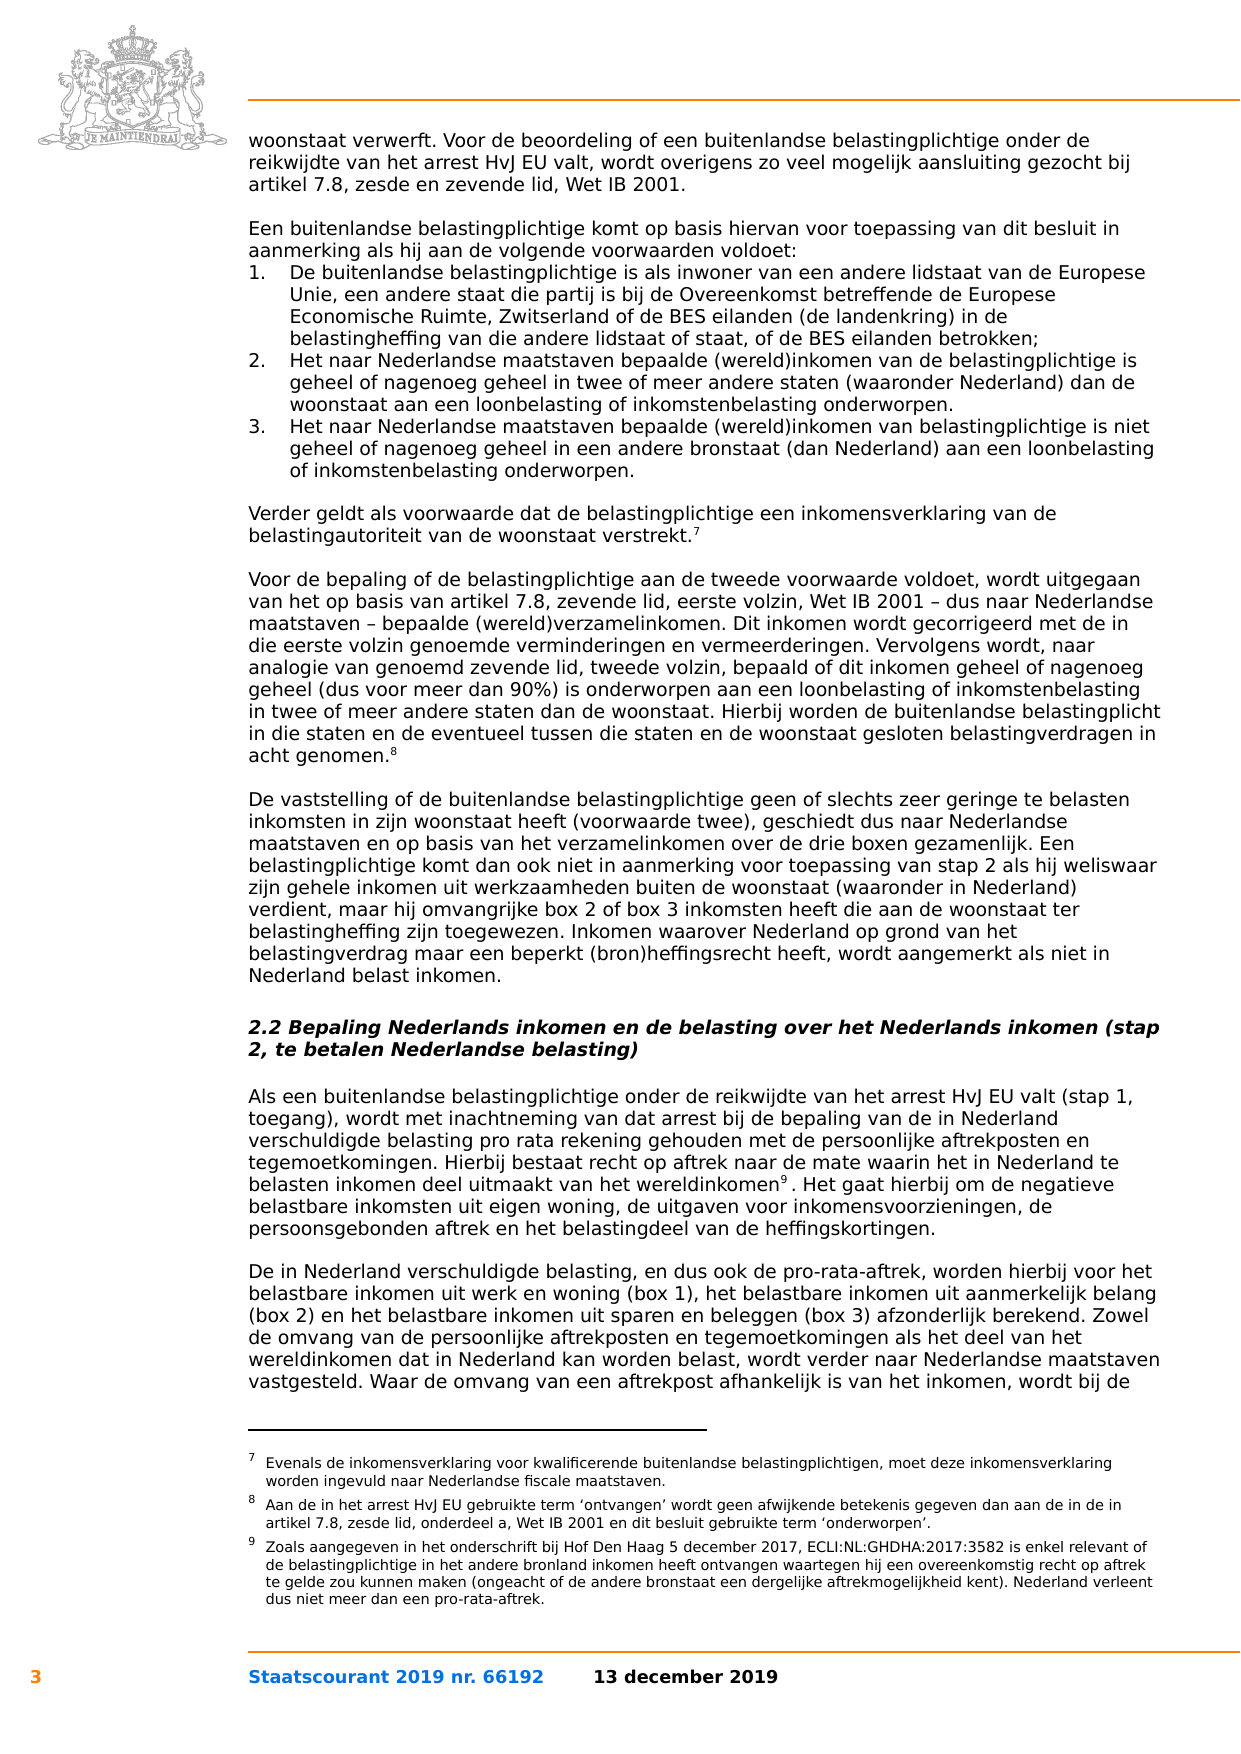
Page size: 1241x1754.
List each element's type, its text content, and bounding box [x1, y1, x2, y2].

picture [38, 25, 227, 150]
text 1. De buitenlandse belastingplichtige is als inwoner van een andere lidstaat van de Europese Unie, een andere staat die partij is bij de Overeenkomst betreffende de Europese Economische Ruimte, Zwitserland of de BES eilanden (de landenkring) in de belastingheffing van die andere lidstaat of staat, of de BES eilanden betrokken; [248, 262, 1163, 349]
text woonstaat verwerft. Voor de beoordeling of een buitenlandse belastingplichtige onder de reikwijdte van het arrest HvJ EU valt, wordt overigens zo veel mogelijk aansluiting gezocht bij artikel 7.8, zesde en zevende lid, Wet IB 2001. [248, 130, 1163, 196]
text Als een buitenlandse belastingplichtige onder de reikwijdte van het arrest HvJ EU valt (stap 1, toegang), wordt met inachtneming van dat arrest bij de bepaling van de in Nederland verschuldigde belasting pro rata rekening gehouden met de persoonlijke aftrekposten en tegemoetkomingen. Hierbij bestaat recht op aftrek naar de mate waarin het in Nederland te belasten inkomen deel uitmaakt van het wereldinkomen. Het gaat hierbij om de negatieve belastbare inkomsten uit eigen woning, de uitgaven voor inkomensvoorzieningen, de persoonsgebonden aftrek en het belastingdeel van de heffingskortingen. [248, 1086, 1163, 1239]
text Verder geldt als voorwaarde dat de belastingplichtige een inkomensverklaring van de belastingautoriteit van de woonstaat verstrekt. [248, 503, 1163, 547]
text Aan de in het arrest HvJ EU gebruikte term ‘ontvangen’ wordt geen afwijkende betekenis gegeven dan aan de in de in artikel 7.8, zesde lid, onderdeel a, Wet IB 2001 en dit besluit gebruikte term ‘onderworpen’. [248, 1493, 1163, 1532]
text De vaststelling of de buitenlandse belastingplichtige geen of slechts zeer geringe te belasten inkomsten in zijn woonstaat heeft (voorwaarde twee), geschiedt dus naar Nederlandse maatstaven en op basis van het verzamelinkomen over de drie boxen gezamenlijk. Een belastingplichtige komt dan ook niet in aanmerking voor toepassing van stap 2 als hij weliswaar zijn gehele inkomen uit werkzaamheden buiten de woonstaat (waaronder in Nederland) verdient, maar hij omvangrijke box 2 of box 3 inkomsten heeft die aan de woonstaat ter belastingheffing zijn toegewezen. Inkomen waarover Nederland op grond van het belastingverdrag maar een beperkt (bron)heffingsrecht heeft, wordt aangemerkt als niet in Nederland belast inkomen. [248, 789, 1163, 987]
text Een buitenlandse belastingplichtige komt op basis hiervan voor toepassing van dit besluit in aanmerking als hij aan de volgende voorwaarden voldoet: [248, 218, 1163, 262]
text 2. Het naar Nederlandse maatstaven bepaalde (wereld)inkomen van de belastingplichtige is geheel of nagenoeg geheel in twee of meer andere staten (waaronder Nederland) dan de woonstaat aan een loonbelasting of inkomstenbelasting onderworpen. [248, 349, 1163, 416]
text Evenals de inkomensverklaring voor kwalificerende buitenlandse belastingplichtigen, moet deze inkomensverklaring worden ingevuld naar Nederlandse fiscale maatstaven. [248, 1451, 1163, 1490]
text Zoals aangegeven in het onderschrift bij Hof Den Haag 5 december 2017, ECLI:NL:GHDHA:2017:3582 is enkel relevant of de belastingplichtige in het andere bronland inkomen heeft ontvangen waartegen hij een overeenkomstig recht op aftrek te gelde zou kunnen maken (ongeacht of de andere bronstaat een dergelijke aftrekmogelijkheid kent). Nederland verleent dus niet meer dan een pro-rata-aftrek. [248, 1535, 1163, 1608]
text 3. Het naar Nederlandse maatstaven bepaalde (wereld)inkomen van belastingplichtige is niet geheel of nagenoeg geheel in een andere bronstaat (dan Nederland) aan een loonbelasting of inkomstenbelasting onderworpen. [248, 416, 1163, 481]
text De in Nederland verschuldigde belasting, en dus ook de pro-rata-aftrek, worden hierbij voor het belastbare inkomen uit werk en woning (box 1), het belastbare inkomen uit aanmerkelijk belang (box 2) en het belastbare inkomen uit sparen en beleggen (box 3) afzonderlijk berekend. Zowel de omvang van de persoonlijke aftrekposten en tegemoetkomingen als het deel van het wereldinkomen dat in Nederland kan worden belast, wordt verder naar Nederlandse maatstaven vastgesteld. Waar de omvang van een aftrekpost afhankelijk is van het inkomen, wordt bij de [248, 1261, 1163, 1393]
subtitle 2.2 Bepaling Nederlands inkomen en de belasting over het Nederlands inkomen (stap 2, te betalen Nederlandse belasting) [248, 1017, 1163, 1061]
text Voor de bepaling of de belastingplichtige aan de tweede voorwaarde voldoet, wordt uitgegaan van het op basis van artikel 7.8, zevende lid, eerste volzin, Wet IB 2001 – dus naar Nederlandse maatstaven – bepaalde (wereld)verzamelinkomen. Dit inkomen wordt gecorrigeerd met de in die eerste volzin genoemde verminderingen en vermeerderingen. Vervolgens wordt, naar analogie van genoemd zevende lid, tweede volzin, bepaald of dit inkomen geheel of nagenoeg geheel (dus voor meer dan 90%) is onderworpen aan een loonbelasting of inkomstenbelasting in twee of meer andere staten dan de woonstaat. Hierbij worden de buitenlandse belastingplicht in die staten en de eventueel tussen die staten en de woonstaat gesloten belastingverdragen in acht genomen. [248, 569, 1163, 767]
